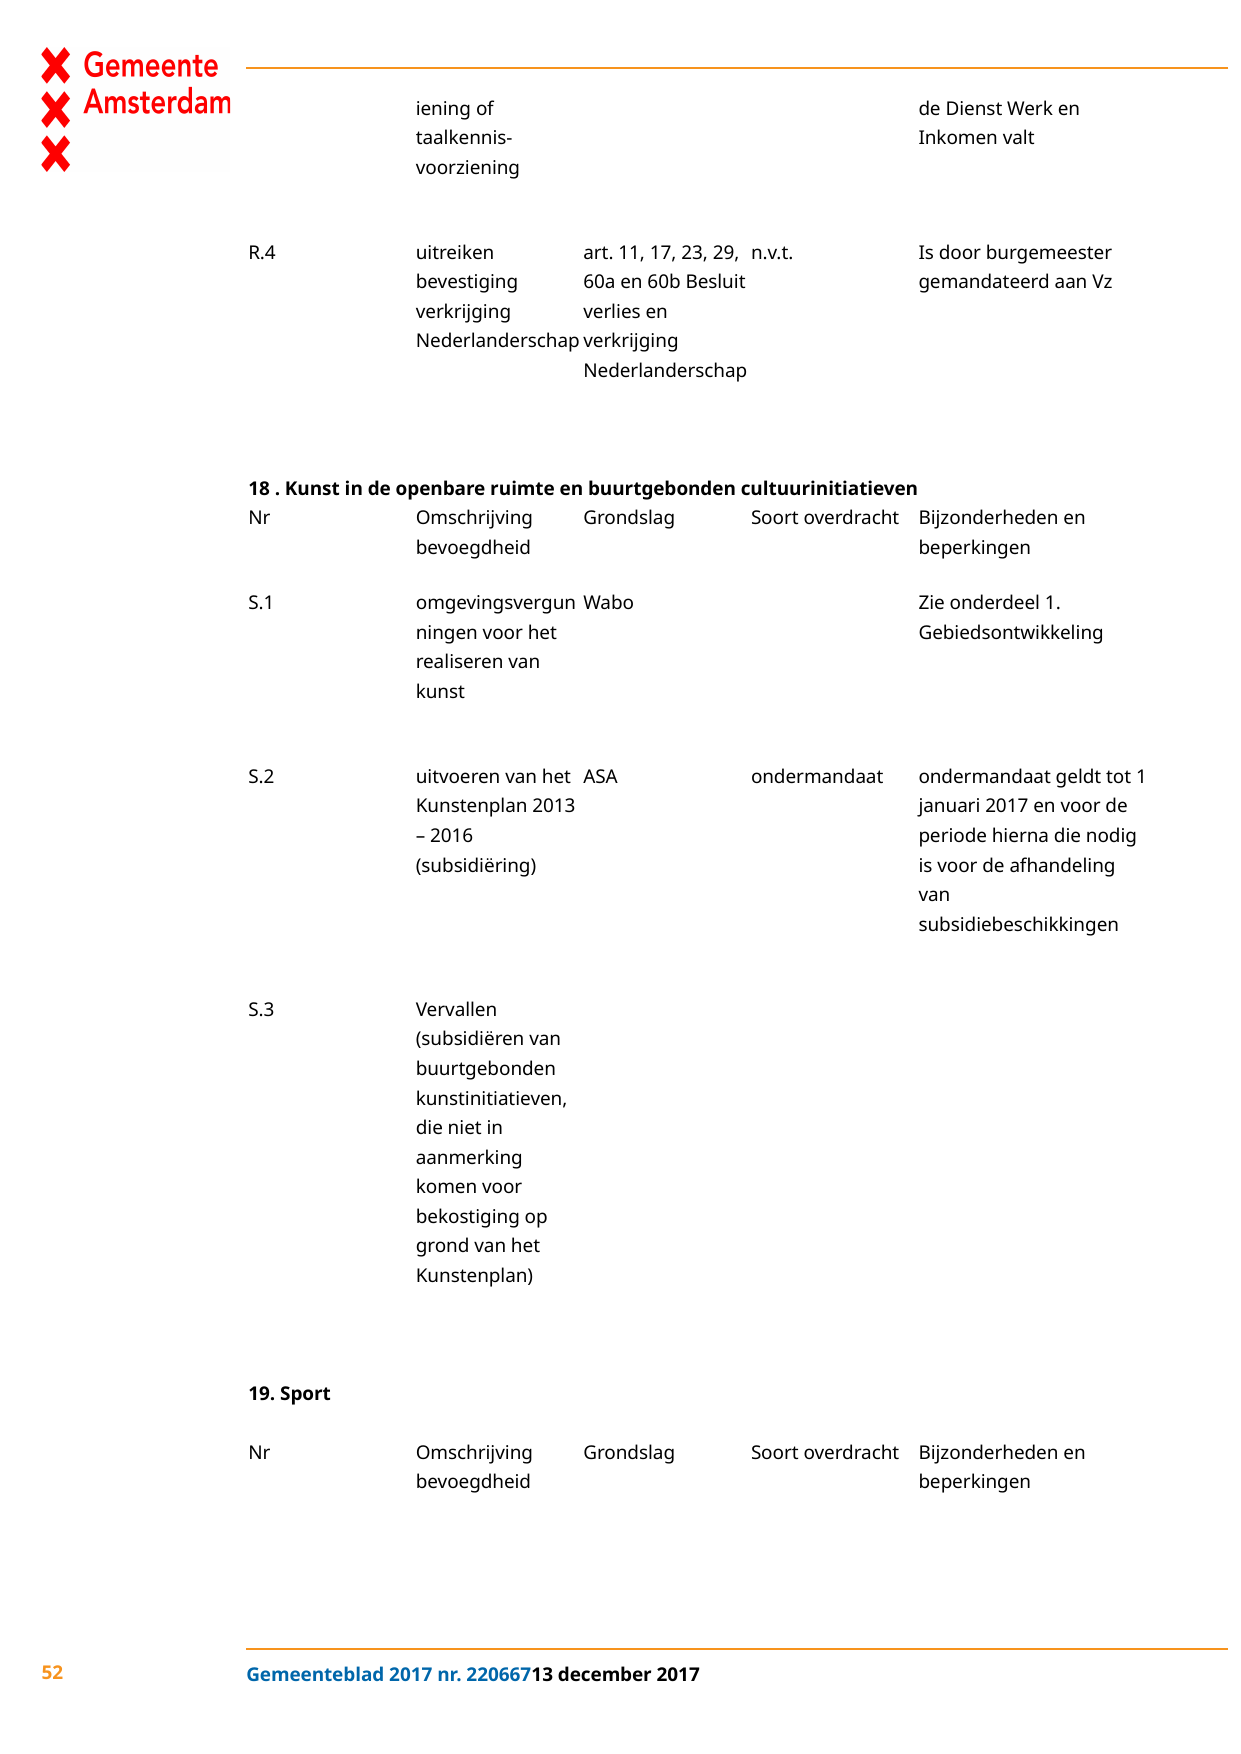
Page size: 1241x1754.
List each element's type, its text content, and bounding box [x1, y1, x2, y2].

table_cell ondermandaat [751, 734, 918, 966]
table_cell iening of taalkennis-voorziening [416, 95, 583, 209]
table_header Nr [248, 1439, 416, 1494]
table_cell Wabo [583, 560, 751, 733]
table_cell Is door burgemeester gemandateerd aan Vz [918, 209, 1152, 412]
table_header Grondslag [583, 505, 751, 560]
table_cell Zie onderdeel 1. Gebiedsontwikkeling [918, 560, 1152, 733]
picture [41, 47, 231, 172]
text 19. Sport [248, 1380, 1152, 1406]
table_cell uitvoeren van het Kunstenplan 2013 – 2016 (subsidiëring) [416, 734, 583, 966]
text 18 . Kunst in de openbare ruimte en buurtgebonden cultuurinitiatieven [248, 475, 1152, 501]
table_cell S.3 [248, 966, 416, 1317]
table_cell R.4 [248, 209, 416, 412]
table_cell art. 11, 17, 23, 29, 60a en 60b Besluit verlies en verkrijging Nederlanderschap [583, 209, 751, 412]
table_cell uitreiken bevestiging verkrijging Nederlanderschap [416, 209, 583, 412]
table_cell [583, 966, 751, 1317]
table_cell [583, 95, 751, 209]
table_header Bijzonderheden en beperkingen [918, 505, 1152, 560]
table_cell omgevingsvergunningen voor het realiseren van kunst [416, 560, 583, 733]
table_cell S.1 [248, 560, 416, 733]
table_cell n.v.t. [751, 209, 918, 412]
table_cell [918, 966, 1152, 1317]
table_header Omschrijving bevoegdheid [416, 1439, 583, 1494]
table_cell [751, 95, 918, 209]
table_cell ASA [583, 734, 751, 966]
table_cell [248, 95, 416, 209]
table_header Grondslag [583, 1439, 751, 1494]
table_cell ondermandaat geldt tot 1 januari 2017 en voor de periode hierna die nodig is voor de afhandeling van subsidiebeschikkingen [918, 734, 1152, 966]
table_cell Vervallen (subsidiëren van buurtgebonden kunstinitiatieven, die niet in aanmerking komen voor bekostiging op grond van het Kunstenplan) [416, 966, 583, 1317]
table_header Bijzonderheden en beperkingen [918, 1439, 1152, 1494]
table_cell de Dienst Werk en Inkomen valt [918, 95, 1152, 209]
table_header Soort overdracht [751, 1439, 918, 1494]
table_header Nr [248, 505, 416, 560]
table_cell [751, 966, 918, 1317]
table_header Omschrijving bevoegdheid [416, 505, 583, 560]
table_cell S.2 [248, 734, 416, 966]
table_header Soort overdracht [751, 505, 918, 560]
table_cell [751, 560, 918, 733]
